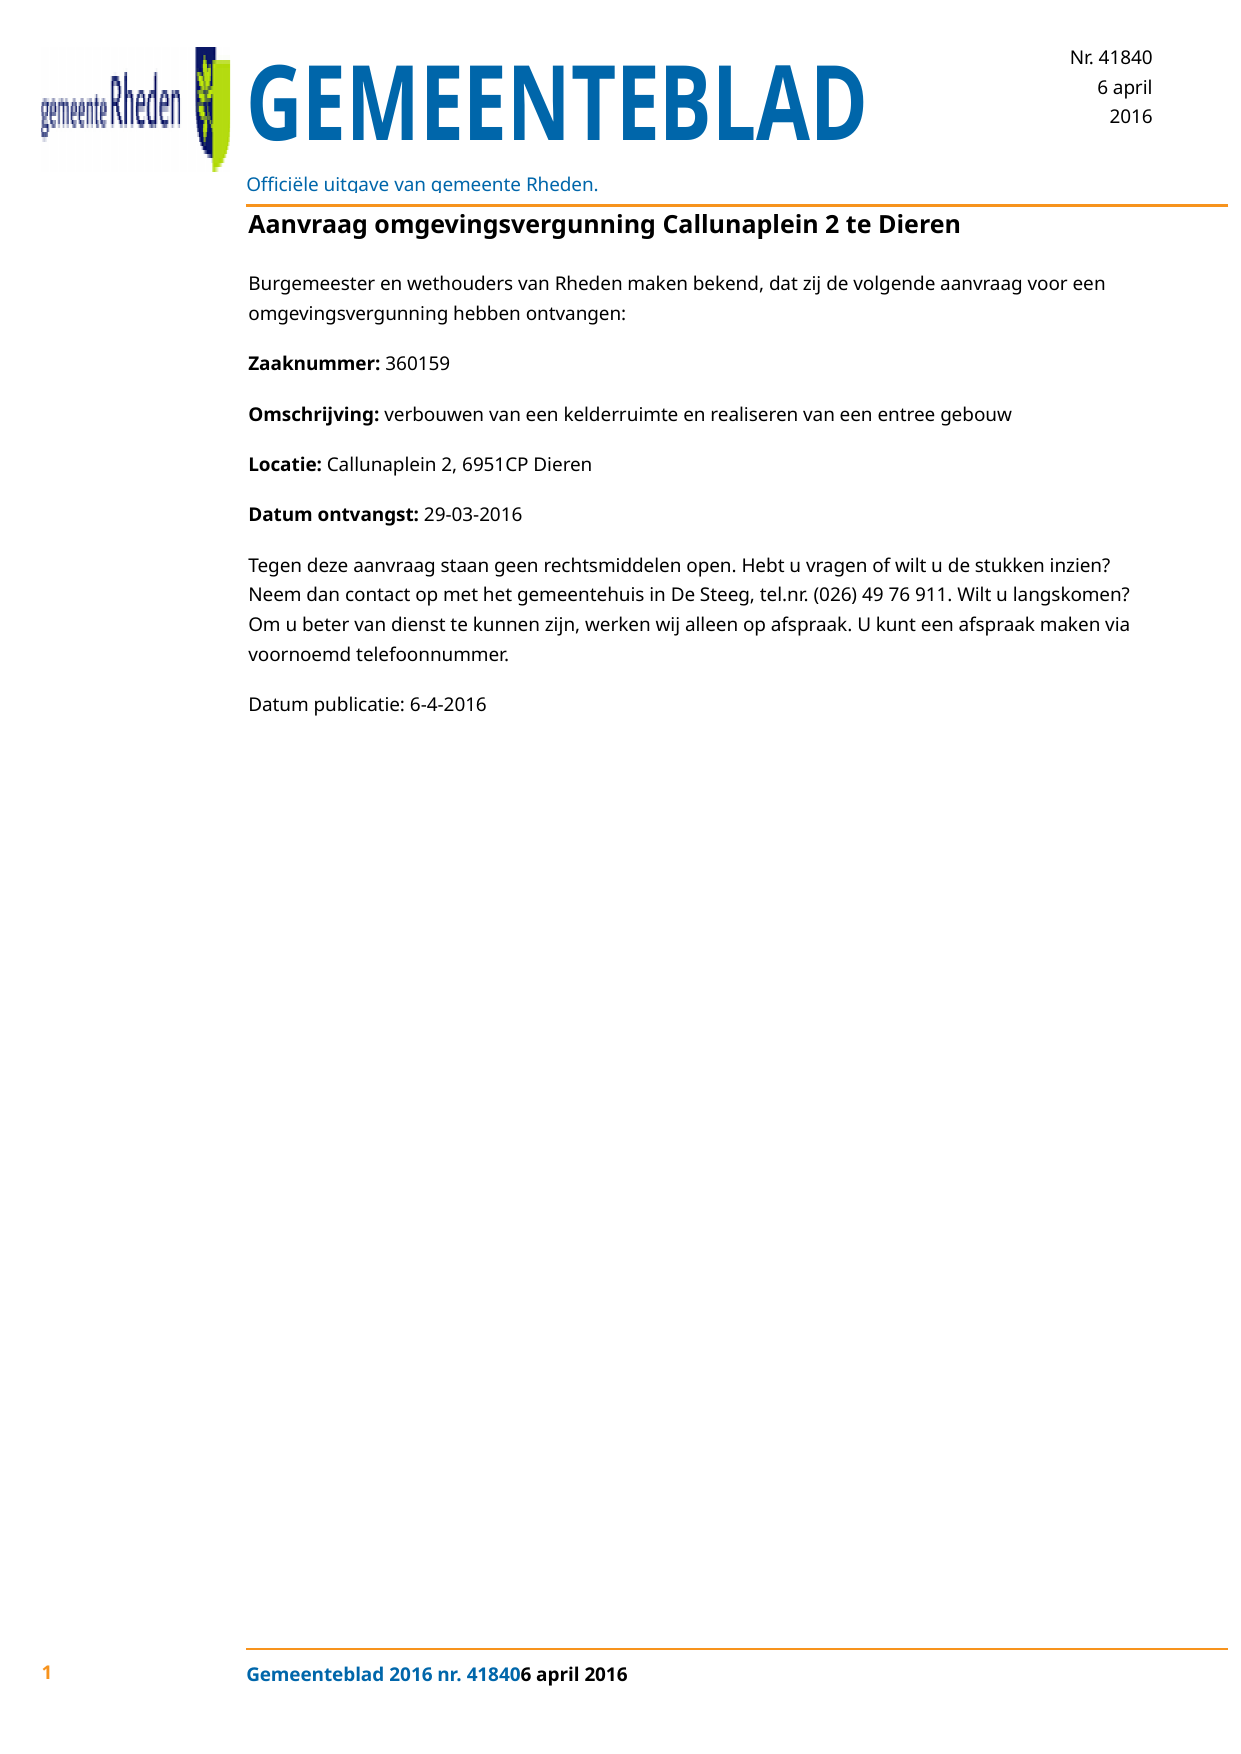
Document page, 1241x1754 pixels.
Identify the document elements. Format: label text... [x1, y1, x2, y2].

text Omschrijving: verbouwen van een kelderruimte en realiseren van een entree gebouw [248, 401, 1152, 426]
text Datum publicatie: 6-4-2016 [248, 691, 1152, 717]
text Tegen deze aanvraag staan geen rechtsmiddelen open. Hebt u vragen of wilt u de stukken inzien? Neem dan contact op met het gemeentehuis in De Steeg, tel.nr. (026) 49 76 911. Wilt u langskomen? Om u beter van dienst te kunnen zijn, werken wij alleen op afspraak. U kunt een afspraak maken via voornoemd telefoonnummer. [248, 552, 1152, 666]
text Locatie: Callunaplein 2, 6951CP Dieren [248, 451, 1152, 477]
text Aanvraag omgevingsvergunning Callunaplein 2 te Dieren [248, 207, 1152, 241]
picture [41, 47, 231, 172]
text Zaaknummer: 360159 [248, 350, 1152, 376]
text Datum ontvangst: 29-03-2016 [248, 502, 1152, 527]
text Burgemeester en wethouders van Rheden maken bekend, dat zij de volgende aanvraag voor een omgevingsvergunning hebben ontvangen: [248, 270, 1152, 326]
